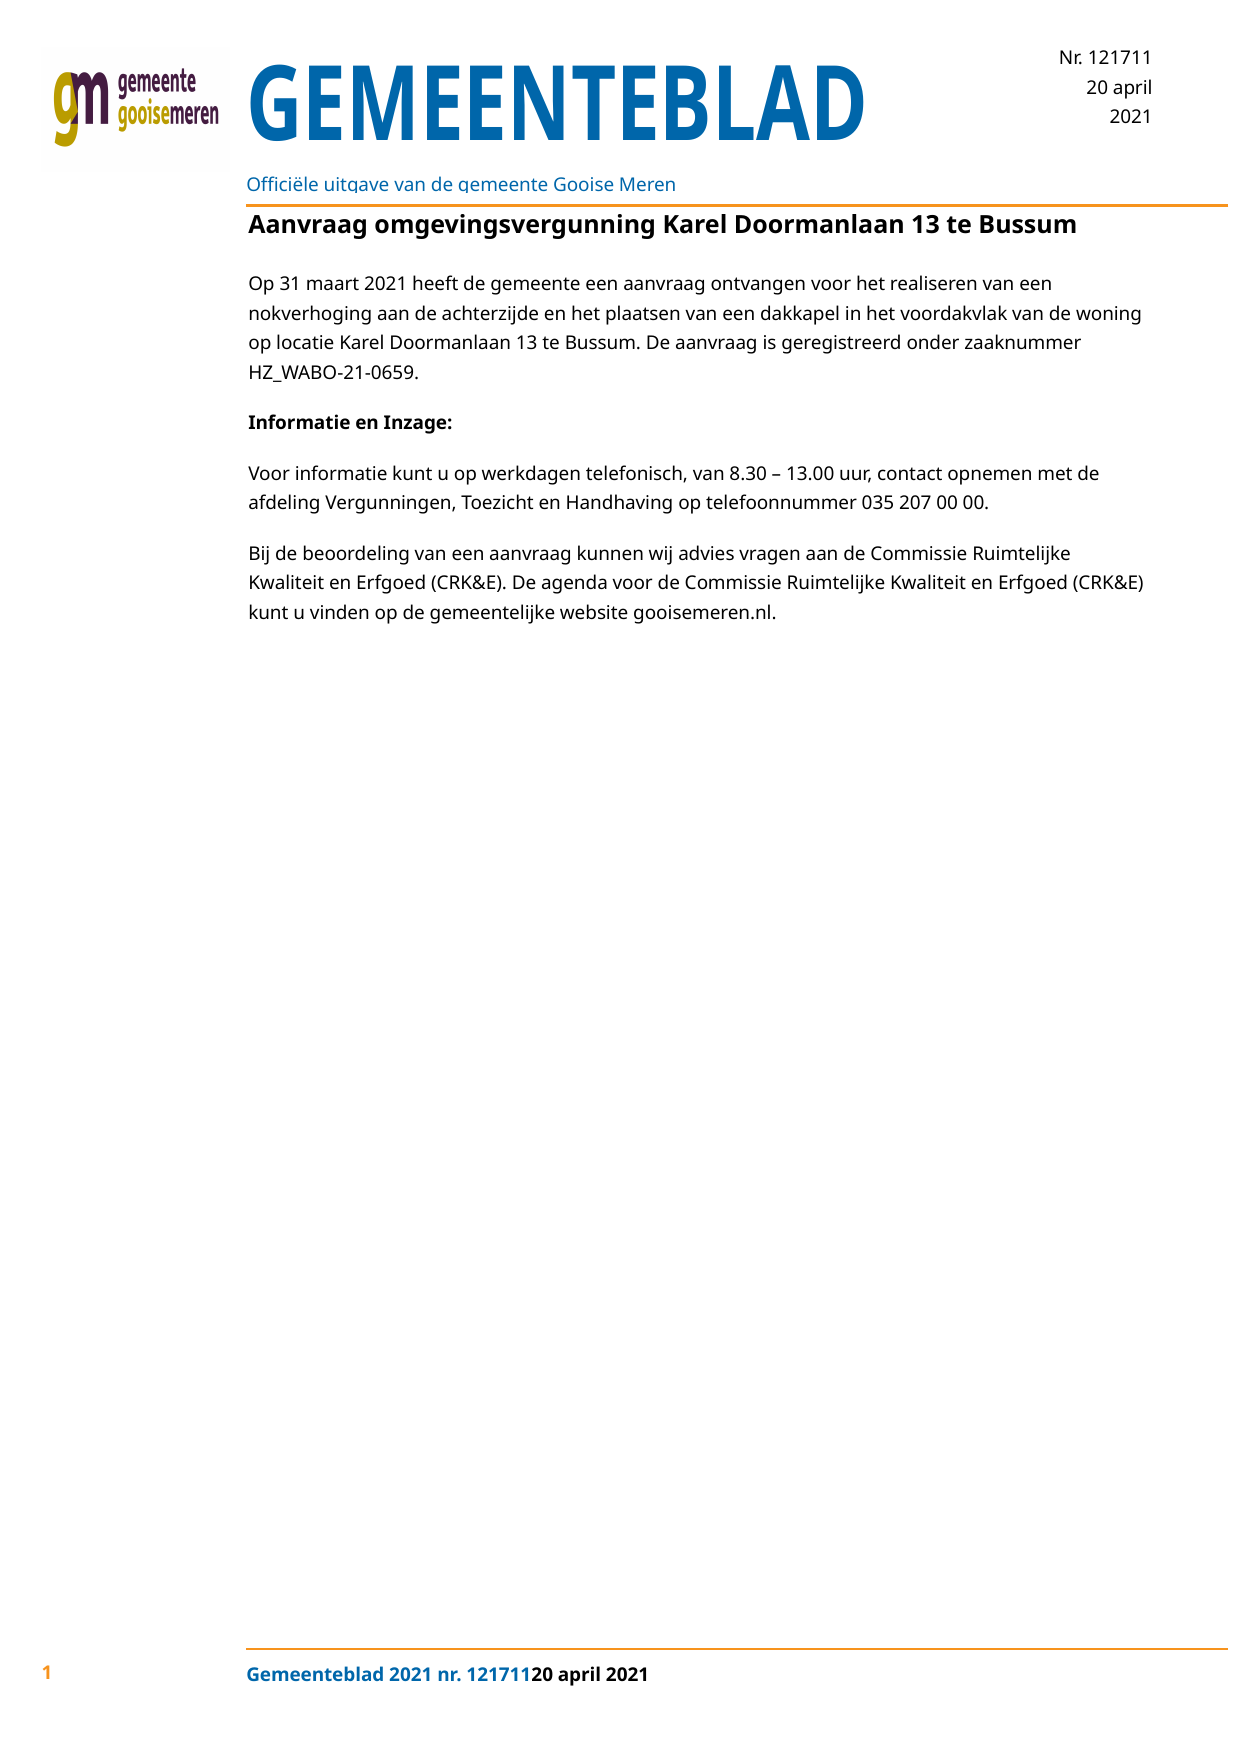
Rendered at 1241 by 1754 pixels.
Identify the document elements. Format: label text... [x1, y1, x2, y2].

picture [41, 47, 231, 172]
text Informatie en Inzage: [248, 409, 1152, 435]
text Op 31 maart 2021 heeft de gemeente een aanvraag ontvangen voor het realiseren van een nokverhoging aan de achterzijde en het plaatsen van een dakkapel in het voordakvlak van de woning op locatie Karel Doormanlaan 13 te Bussum. De aanvraag is geregistreerd onder zaaknummer HZ_WABO-21-0659. [248, 270, 1152, 385]
text Bij de beoordeling van een aanvraag kunnen wij advies vragen aan de Commissie Ruimtelijke Kwaliteit en Erfgoed (CRK&E). De agenda voor de Commissie Ruimtelijke Kwaliteit en Erfgoed (CRK&E) kunt u vinden op de gemeentelijke website gooisemeren.nl. [248, 540, 1152, 625]
text Voor informatie kunt u op werkdagen telefonisch, van 8.30 – 13.00 uur, contact opnemen met de afdeling Vergunningen, Toezicht en Handhaving op telefoonnummer 035 207 00 00. [248, 460, 1152, 515]
text Aanvraag omgevingsvergunning Karel Doormanlaan 13 te Bussum [248, 207, 1152, 241]
